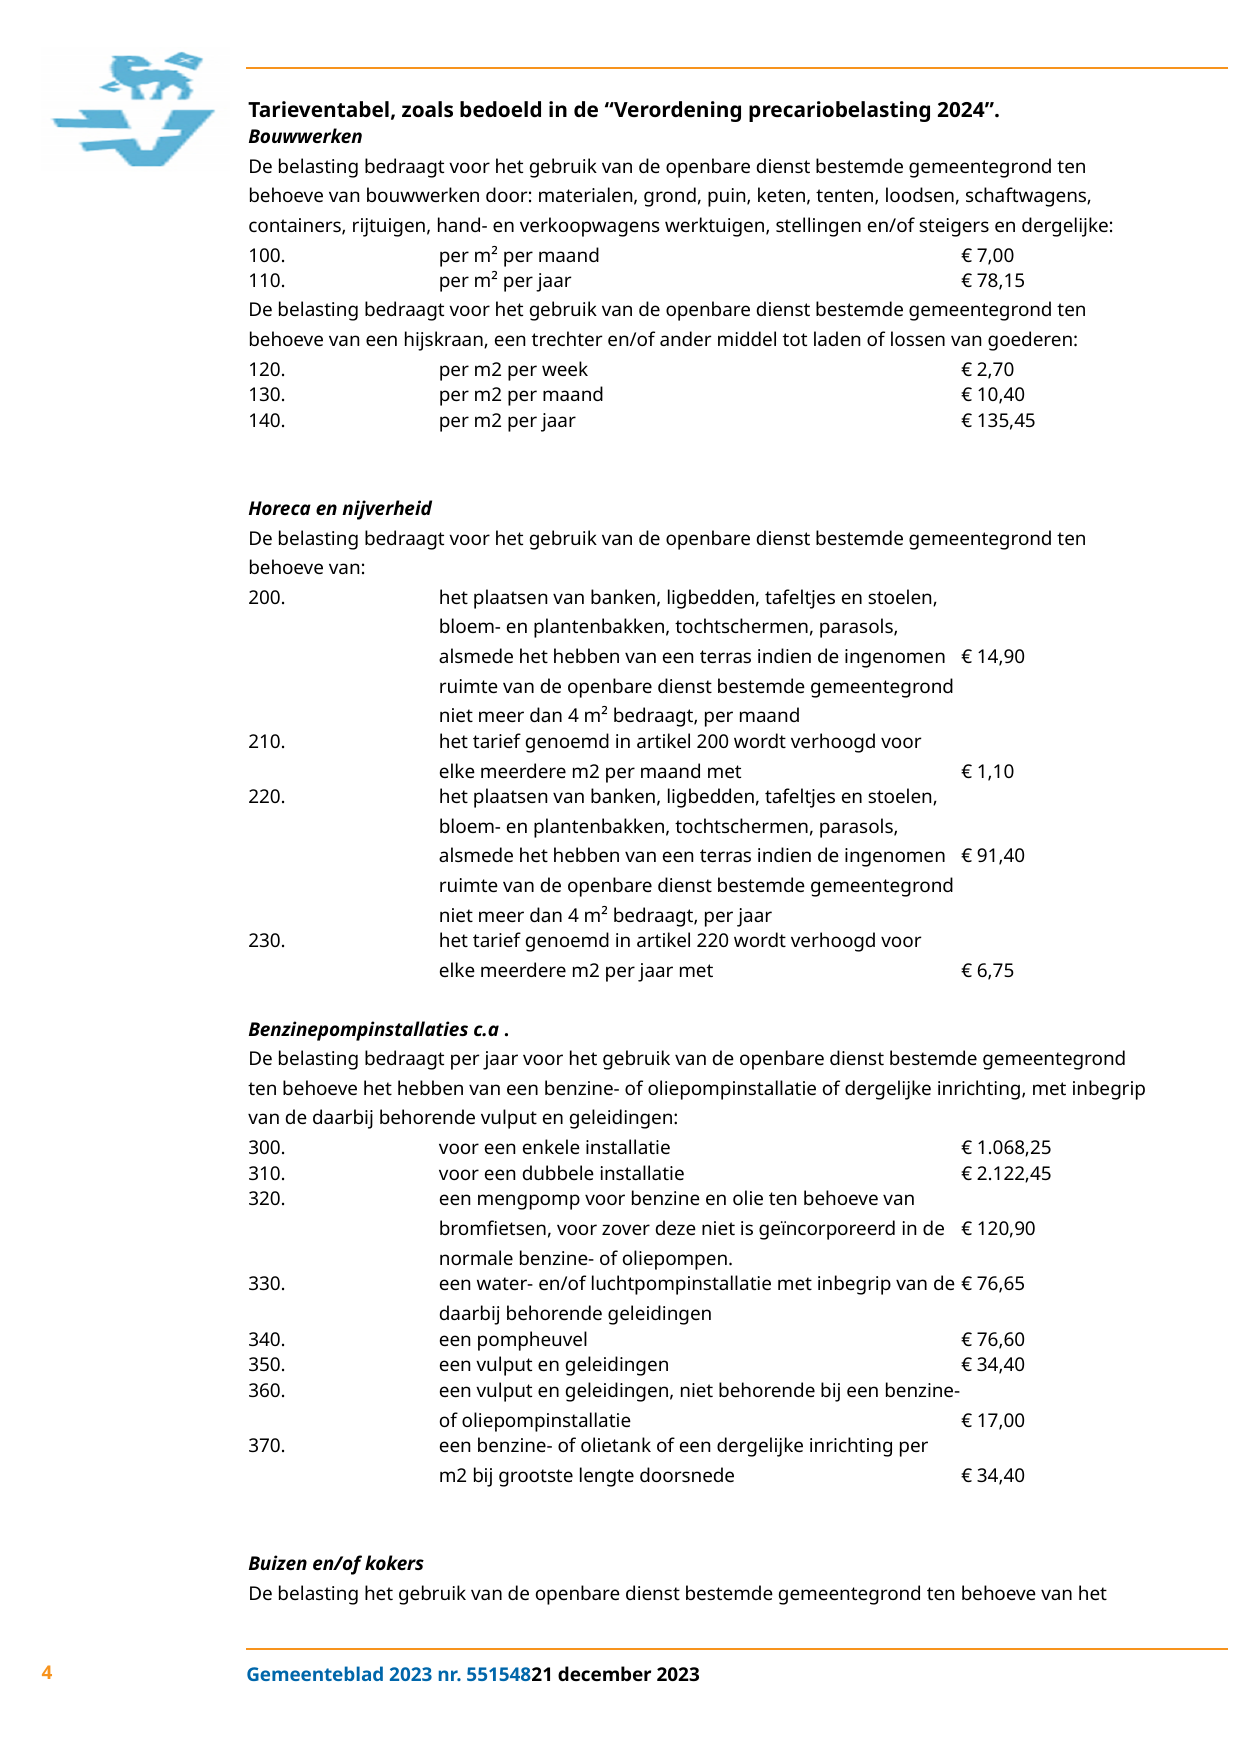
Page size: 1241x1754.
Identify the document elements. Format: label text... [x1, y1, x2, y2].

table_header € 14,90 [961, 584, 1152, 728]
table_cell het plaatsen van banken, ligbedden, tafeltjes en stoelen, bloem- en plantenbakken, tochtschermen, parasols, alsmede het hebben van een terras indien de ingenomen ruimte van de openbare dienst bestemde gemeentegrond niet meer dan 4 m² bedraagt, per jaar [439, 784, 961, 928]
table_header € 2,70 [961, 356, 1152, 381]
table_cell 360. [248, 1377, 439, 1433]
table_header 200. [248, 584, 439, 728]
text Buizen en/of kokers [248, 1550, 1152, 1576]
table_cell 320. [248, 1186, 439, 1271]
table_cell een pompheuvel [439, 1326, 961, 1352]
table_header € 7,00 [961, 242, 1152, 267]
table_header voor een enkele installatie [439, 1134, 961, 1160]
table_header 100. [248, 242, 439, 267]
table_cell € 2.122,45 [961, 1160, 1152, 1186]
table_cell per m² per jaar [439, 268, 961, 293]
table_cell € 34,40 [961, 1433, 1152, 1517]
table_cell 130. [248, 381, 439, 407]
table_cell een vulput en geleidingen, niet behorende bij een benzine- of oliepompinstallatie [439, 1377, 961, 1433]
table_cell € 78,15 [961, 268, 1152, 293]
table_header het plaatsen van banken, ligbedden, tafeltjes en stoelen, bloem- en plantenbakken, tochtschermen, parasols, alsmede het hebben van een terras indien de ingenomen ruimte van de openbare dienst bestemde gemeentegrond niet meer dan 4 m² bedraagt, per maand [439, 584, 961, 728]
table_cell 330. [248, 1271, 439, 1326]
table_cell 370. [248, 1433, 439, 1517]
table_cell € 76,60 [961, 1326, 1152, 1352]
table_cell voor een dubbele installatie [439, 1160, 961, 1186]
table_cell 140. [248, 407, 439, 462]
text De belasting bedraagt per jaar voor het gebruik van de openbare dienst bestemde gemeentegrond ten behoeve het hebben van een benzine- of oliepompinstallatie of dergelijke inrichting, met inbegrip van de daarbij behorende vulput en geleidingen: [248, 1045, 1152, 1130]
text Tarieventabel, zoals bedoeld in de “Verordening precariobelasting 2024”. [248, 95, 1152, 123]
table_cell 110. [248, 268, 439, 293]
table_cell € 135,45 [961, 407, 1152, 462]
text De belasting het gebruik van de openbare dienst bestemde gemeentegrond ten behoeve van het [248, 1580, 1152, 1606]
table_cell 210. [248, 728, 439, 783]
text De belasting bedraagt voor het gebruik van de openbare dienst bestemde gemeentegrond ten behoeve van: [248, 525, 1152, 580]
table_cell € 76,65 [961, 1271, 1152, 1326]
table_cell 310. [248, 1160, 439, 1186]
picture [41, 47, 231, 172]
table_cell een benzine- of olietank of een dergelijke inrichting per m2 bij grootste lengte doorsnede [439, 1433, 961, 1517]
table_cell € 10,40 [961, 381, 1152, 407]
table_cell per m2 per maand [439, 381, 961, 407]
table_header per m2 per week [439, 356, 961, 381]
table_cell het tarief genoemd in artikel 200 wordt verhoogd voor elke meerdere m2 per maand met [439, 728, 961, 783]
table_cell € 1,10 [961, 728, 1152, 783]
table_cell € 17,00 [961, 1377, 1152, 1433]
text Horeca en nijverheid [248, 495, 1152, 521]
text De belasting bedraagt voor het gebruik van de openbare dienst bestemde gemeentegrond ten behoeve van bouwwerken door: materialen, grond, puin, keten, tenten, loodsen, schaftwagens, containers, rijtuigen, hand- en verkoopwagens werktuigen, stellingen en/of steigers en dergelijke: [248, 153, 1152, 238]
table_cell € 91,40 [961, 784, 1152, 928]
table_cell 230. [248, 928, 439, 983]
text Benzinepompinstallaties c.a . [248, 1016, 1152, 1041]
table_cell een water- en/of luchtpompinstallatie met inbegrip van de daarbij behorende geleidingen [439, 1271, 961, 1326]
table_header 120. [248, 356, 439, 381]
table_cell € 120,90 [961, 1186, 1152, 1271]
table_header per m² per maand [439, 242, 961, 267]
table_cell 350. [248, 1352, 439, 1377]
text De belasting bedraagt voor het gebruik van de openbare dienst bestemde gemeentegrond ten behoeve van een hijskraan, een trechter en/of ander middel tot laden of lossen van goederen: [248, 296, 1152, 352]
text Bouwwerken [248, 123, 1152, 149]
table_cell per m2 per jaar [439, 407, 961, 462]
table_cell 340. [248, 1326, 439, 1352]
table_cell € 34,40 [961, 1352, 1152, 1377]
table_header 300. [248, 1134, 439, 1160]
table_cell 220. [248, 784, 439, 928]
table_header € 1.068,25 [961, 1134, 1152, 1160]
table_cell een vulput en geleidingen [439, 1352, 961, 1377]
table_cell het tarief genoemd in artikel 220 wordt verhoogd voor elke meerdere m2 per jaar met [439, 928, 961, 983]
table_cell € 6,75 [961, 928, 1152, 983]
table_cell een mengpomp voor benzine en olie ten behoeve van bromfietsen, voor zover deze niet is geïncorporeerd in de normale benzine- of oliepompen. [439, 1186, 961, 1271]
